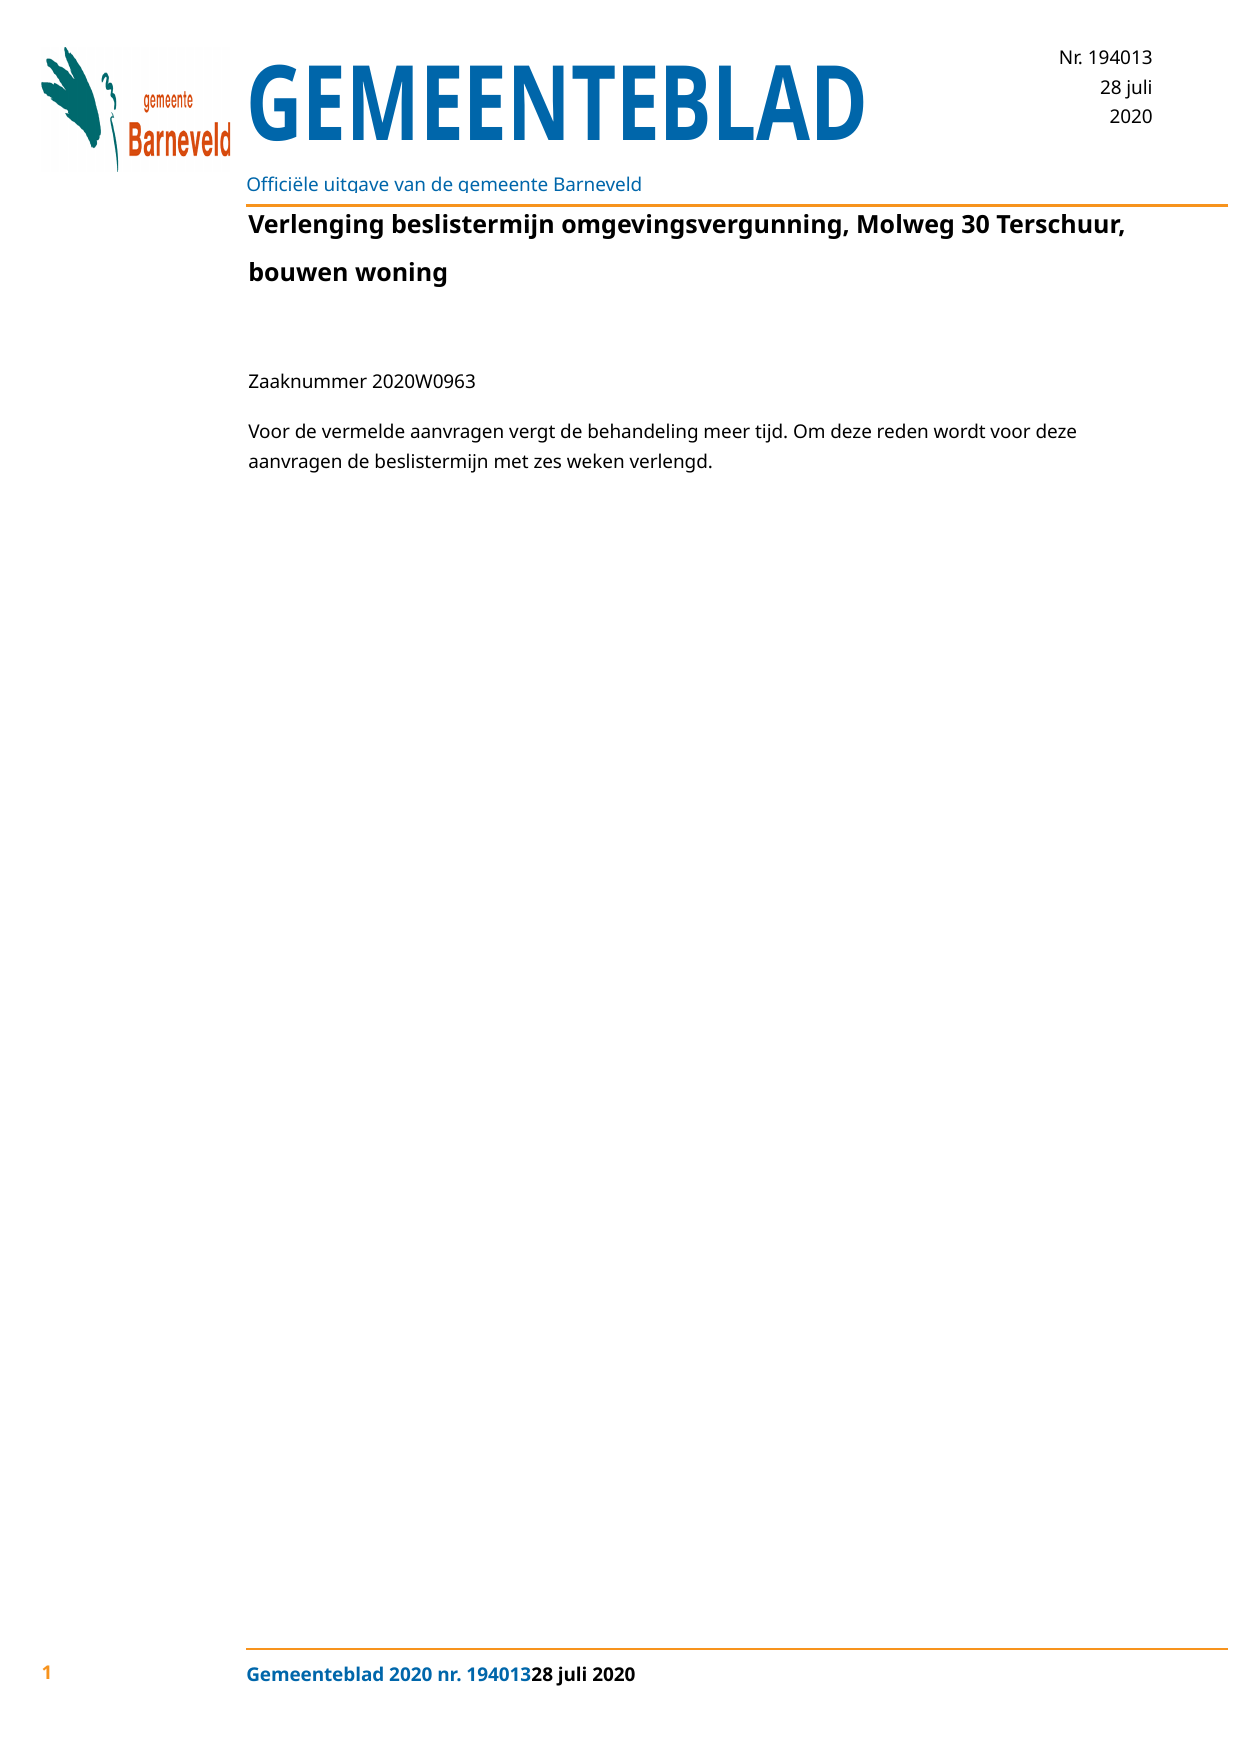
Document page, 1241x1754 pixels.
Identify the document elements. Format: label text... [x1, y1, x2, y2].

text Verlenging beslistermijn omgevingsvergunning, Molweg 30 Terschuur, bouwen woning [248, 207, 1152, 288]
text Zaaknummer 2020W0963 [248, 368, 1152, 394]
picture [41, 47, 231, 172]
text Voor de vermelde aanvragen vergt de behandeling meer tijd. Om deze reden wordt voor deze aanvragen de beslistermijn met zes weken verlengd. [248, 419, 1152, 474]
